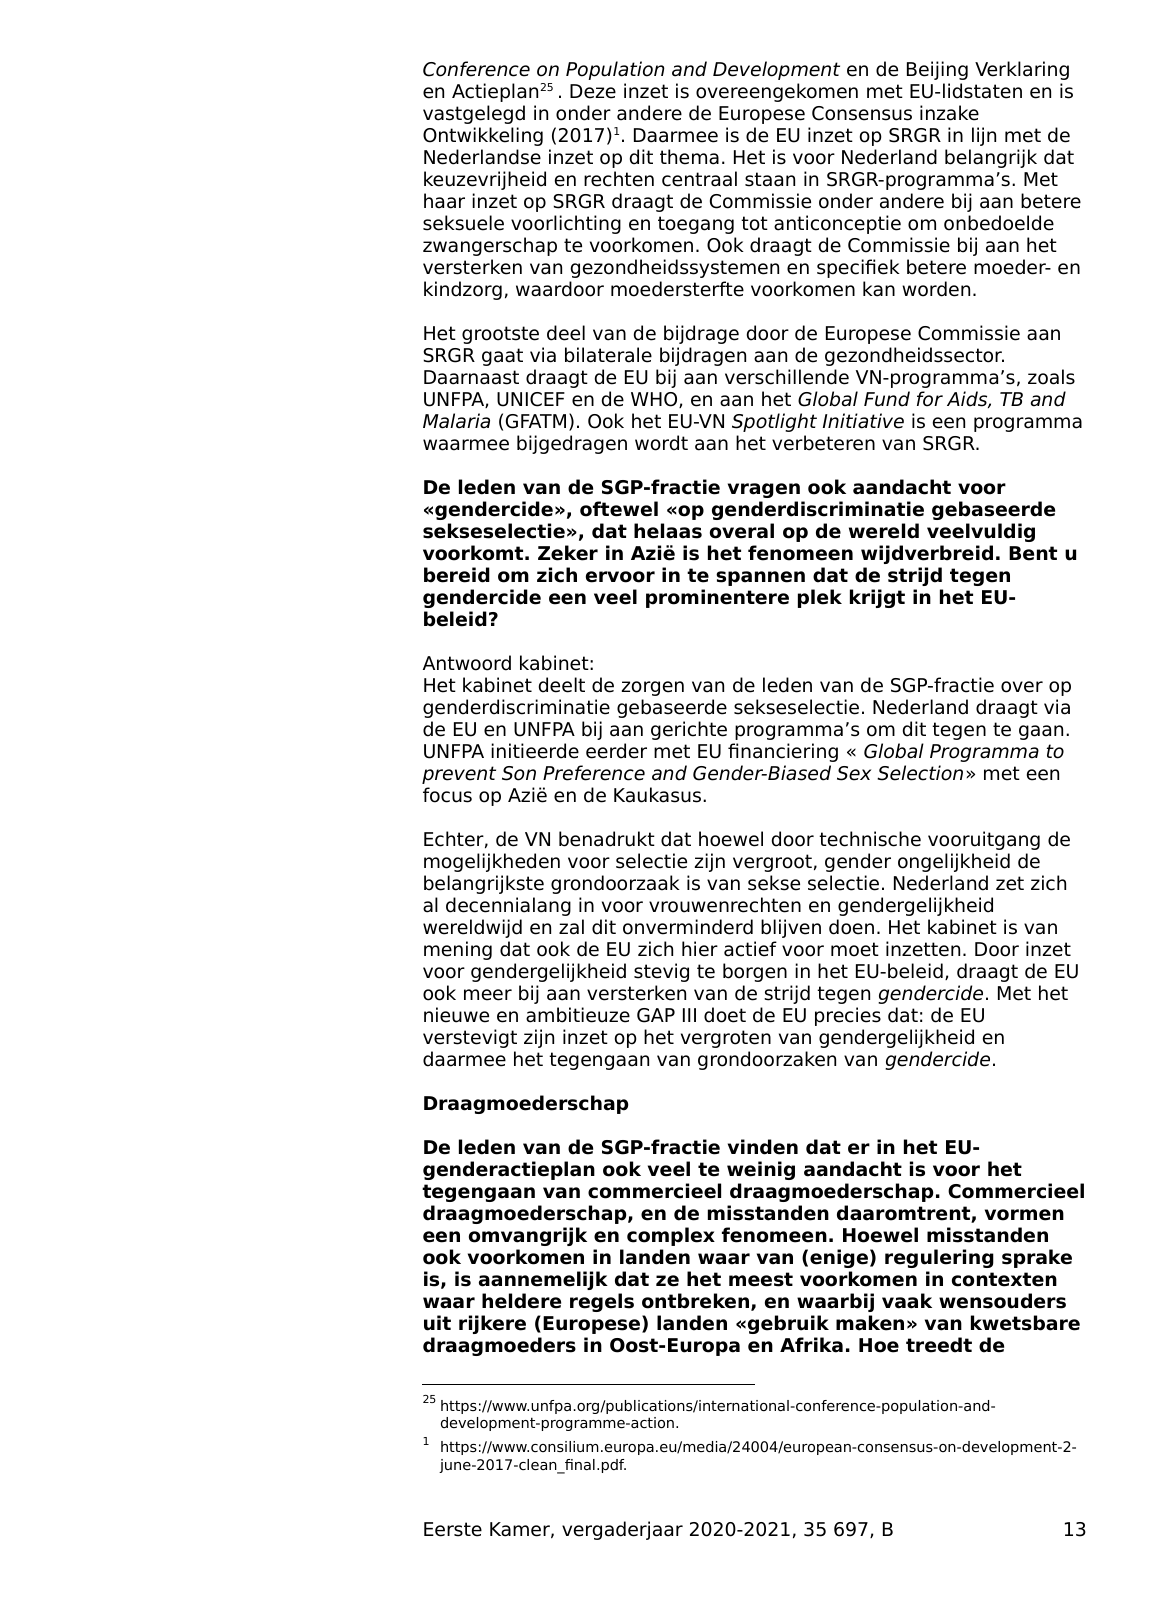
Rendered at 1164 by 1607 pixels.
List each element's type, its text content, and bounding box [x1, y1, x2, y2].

text De leden van de SGP-fractie vragen ook aandacht voor «gendercide», oftewel «op genderdiscriminatie gebaseerde sekseselectie», dat helaas overal op de wereld veelvuldig voorkomt. Zeker in Azië is het fenomeen wijdverbreid. Bent u bereid om zich ervoor in te spannen dat de strijd tegen gendercide een veel prominentere plek krijgt in het EU-beleid? [422, 477, 1087, 631]
text Echter, de VN benadrukt dat hoewel door technische vooruitgang de mogelijkheden voor selectie zijn vergroot, gender ongelijkheid de belangrijkste grondoorzaak is van sekse selectie. Nederland zet zich al decennialang in voor vrouwenrechten en gendergelijkheid wereldwijd en zal dit onverminderd blijven doen. Het kabinet is van mening dat ook de EU zich hier actief voor moet inzetten. Door inzet voor gendergelijkheid stevig te borgen in het EU-beleid, draagt de EU ook meer bij aan versterken van de strijd tegen gendercide. Met het nieuwe en ambitieuze GAP III doet de EU precies dat: de EU verstevigt zijn inzet op het vergroten van gendergelijkheid en daarmee het tegengaan van grondoorzaken van gendercide. [422, 829, 1087, 1071]
text Antwoord kabinet: [422, 653, 1087, 675]
text https://www.consilium.europa.eu/media/24004/european-consensus-on-development-2-june-2017-clean_final.pdf. [422, 1435, 1087, 1474]
text De leden van de SGP-fractie vinden dat er in het EU-genderactieplan ook veel te weinig aandacht is voor het tegengaan van commercieel draagmoederschap. Commercieel draagmoederschap, en de misstanden daaromtrent, vormen een omvangrijk en complex fenomeen. Hoewel misstanden ook voorkomen in landen waar van (enige) regulering sprake is, is aannemelijk dat ze het meest voorkomen in contexten waar heldere regels ontbreken, en waarbij vaak wensouders uit rijkere (Europese) landen «gebruik maken» van kwetsbare draagmoeders in Oost-Europa en Afrika. Hoe treedt de [422, 1137, 1087, 1357]
text Het grootste deel van de bijdrage door de Europese Commissie aan SRGR gaat via bilaterale bijdragen aan de gezondheidssector. Daarnaast draagt de EU bij aan verschillende VN-programma’s, zoals UNFPA, UNICEF en de WHO, en aan het Global Fund for Aids, TB and Malaria (GFATM). Ook het EU-VN Spotlight Initiative is een programma waarmee bijgedragen wordt aan het verbeteren van SRGR. [422, 323, 1087, 455]
subtitle Draagmoederschap [422, 1093, 1087, 1115]
text Het kabinet deelt de zorgen van de leden van de SGP-fractie over op genderdiscriminatie gebaseerde sekseselectie. Nederland draagt via de EU en UNFPA bij aan gerichte programma’s om dit tegen te gaan. UNFPA initieerde eerder met EU financiering « Global Programma to prevent Son Preference and Gender-Biased Sex Selection» met een focus op Azië en de Kaukasus. [422, 675, 1087, 807]
text Conference on Population and Development en de Beijing Verklaring en Actieplan. Deze inzet is overeengekomen met EU-lidstaten en is vastgelegd in onder andere de Europese Consensus inzake Ontwikkeling (2017). Daarmee is de EU inzet op SRGR in lijn met de Nederlandse inzet op dit thema. Het is voor Nederland belangrijk dat keuzevrijheid en rechten centraal staan in SRGR-programma’s. Met haar inzet op SRGR draagt de Commissie onder andere bij aan betere seksuele voorlichting en toegang tot anticonceptie om onbedoelde zwangerschap te voorkomen. Ook draagt de Commissie bij aan het versterken van gezondheidssystemen en specifiek betere moeder- en kindzorg, waardoor moedersterfte voorkomen kan worden. [422, 59, 1087, 301]
text https://www.unfpa.org/publications/international-conference-population-and-development-programme-action. [422, 1393, 1087, 1432]
